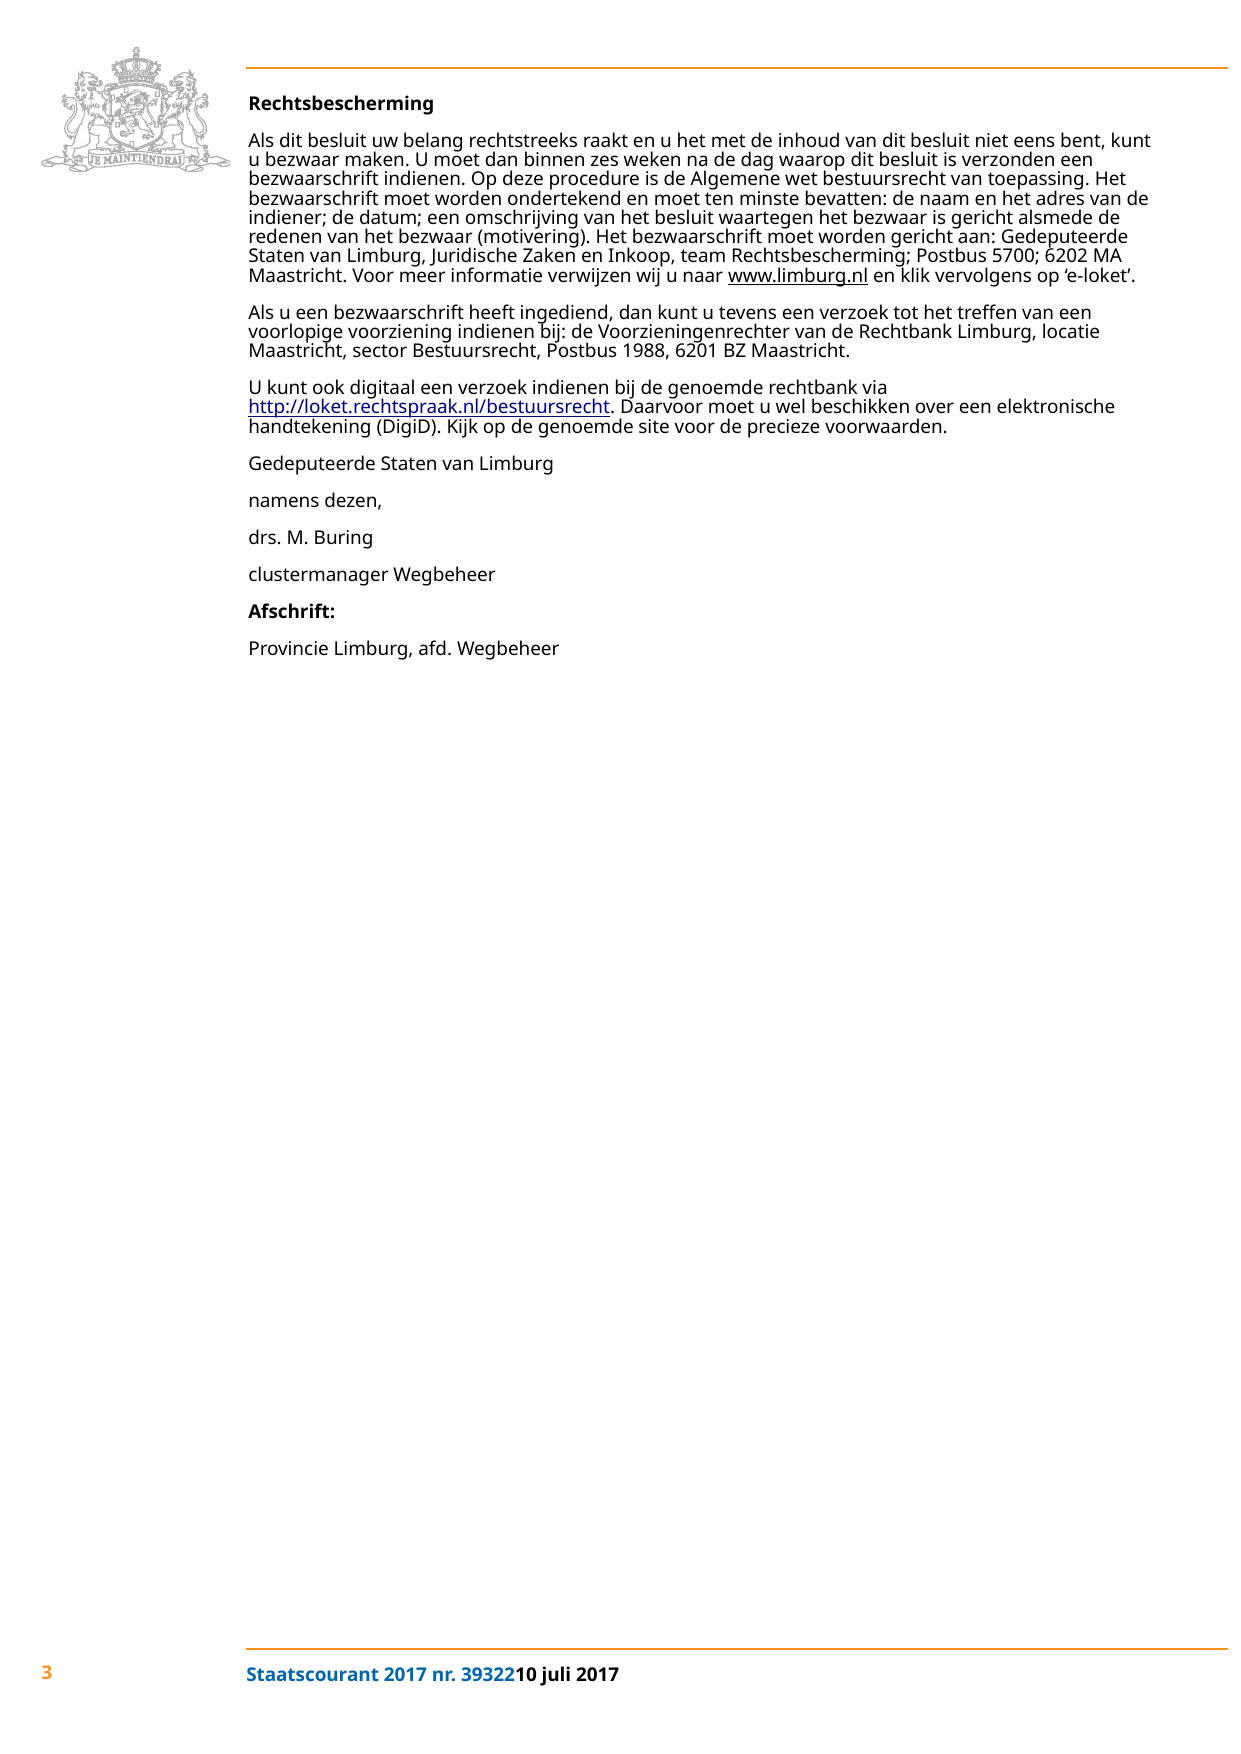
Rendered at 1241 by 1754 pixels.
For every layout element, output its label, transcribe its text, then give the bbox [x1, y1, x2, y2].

text Als u een bezwaarschrift heeft ingediend, dan kunt u tevens een verzoek tot het treffen van een voorlopige voorziening indienen bij: de Voorzieningenrechter van de Rechtbank Limburg, locatie Maastricht, sector Bestuursrecht, Postbus 1988, 6201 BZ Maastricht. [248, 304, 1152, 361]
text Gedeputeerde Staten van Limburg [248, 455, 1152, 474]
text drs. M. Buring [248, 529, 1152, 548]
text Afschrift: [248, 603, 1152, 622]
picture [41, 47, 231, 172]
text U kunt ook digitaal een verzoek indienen bij de genoemde rechtbank via http://loket.rechtspraak.nl/bestuursrecht. Daarvoor moet u wel beschikken over een elektronische handtekening (DigiD). Kijk op de genoemde site voor de precieze voorwaarden. [248, 379, 1152, 437]
text clustermanager Wegbeheer [248, 566, 1152, 585]
text Rechtsbescherming [248, 95, 1152, 114]
text Provincie Limburg, afd. Wegbeheer [248, 639, 1152, 659]
text Als dit besluit uw belang rechtstreeks raakt en u het met de inhoud van dit besluit niet eens bent, kunt u bezwaar maken. U moet dan binnen zes weken na de dag waarop dit besluit is verzonden een bezwaarschrift indienen. Op deze procedure is de Algemene wet bestuursrecht van toepassing. Het bezwaarschrift moet worden ondertekend en moet ten minste bevatten: de naam en het adres van de indiener; de datum; een omschrijving van het besluit waartegen het bezwaar is gericht alsmede de redenen van het bezwaar (motivering). Het bezwaarschrift moet worden gericht aan: Gedeputeerde Staten van Limburg, Juridische Zaken en Inkoop, team Rechtsbescherming; Postbus 5700; 6202 MA Maastricht. Voor meer informatie verwijzen wij u naar www.limburg.nl en klik vervolgens op ‘e-loket’. [248, 132, 1152, 286]
text namens dezen, [248, 492, 1152, 511]
